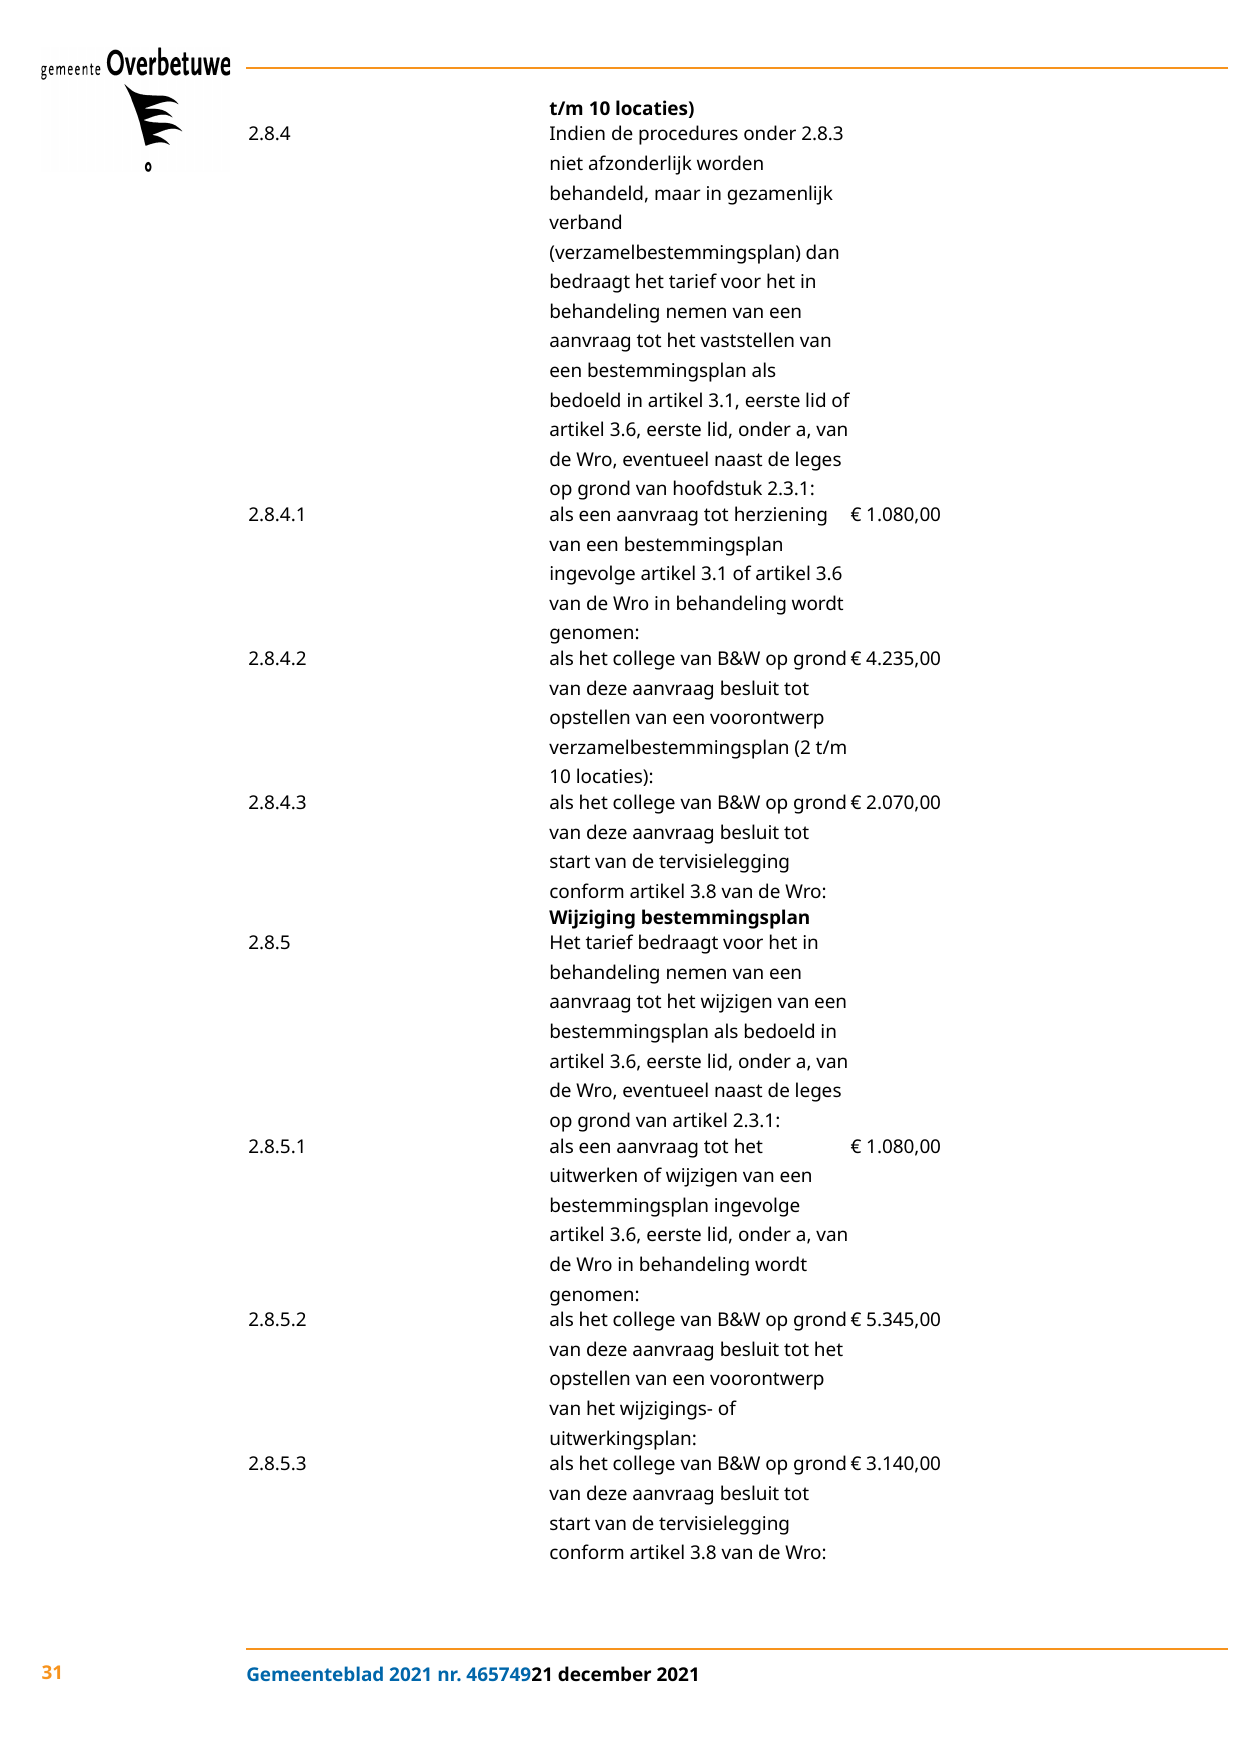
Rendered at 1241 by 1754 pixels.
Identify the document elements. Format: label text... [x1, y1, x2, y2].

picture [41, 47, 231, 172]
table_cell [850, 121, 1152, 501]
table_cell Het tarief bedraagt voor het in behandeling nemen van een aanvraag tot het wijzigen van een bestemmingsplan als bedoeld in artikel 3.6, eerste lid, onder a, van de Wro, eventueel naast de leges op grond van artikel 2.3.1: [549, 930, 850, 1133]
table_cell als het college van B&W op grond van deze aanvraag besluit tot opstellen van een voorontwerp verzamelbestemmingsplan (2 t/m 10 locaties): [549, 645, 850, 789]
table_cell Indien de procedures onder 2.8.3 niet afzonderlijk worden behandeld, maar in gezamenlijk verband (verzamelbestemmingsplan) dan bedraagt het tarief voor het in behandeling nemen van een aanvraag tot het vaststellen van een bestemmingsplan als bedoeld in artikel 3.1, eerste lid of artikel 3.6, eerste lid, onder a, van de Wro, eventueel naast de leges op grond van hoofdstuk 2.3.1: [549, 121, 850, 501]
table_cell 2.8.5 [248, 930, 549, 1133]
table_cell € 1.080,00 [850, 1133, 1152, 1306]
table_header t/m 10 locaties) [549, 95, 850, 121]
table_cell 2.8.5.2 [248, 1306, 549, 1451]
table_header [248, 95, 549, 121]
table_cell als het college van B&W op grond van deze aanvraag besluit tot start van de tervisielegging conform artikel 3.8 van de Wro: [549, 789, 850, 904]
table_cell als een aanvraag tot herziening van een bestemmingsplan ingevolge artikel 3.1 of artikel 3.6 van de Wro in behandeling wordt genomen: [549, 501, 850, 645]
table_cell 2.8.5.1 [248, 1133, 549, 1306]
table_cell [850, 904, 1152, 929]
table_cell € 1.080,00 [850, 501, 1152, 645]
table_header [850, 95, 1152, 121]
table_cell als het college van B&W op grond van deze aanvraag besluit tot start van de tervisielegging conform artikel 3.8 van de Wro: [549, 1451, 850, 1565]
table_cell € 3.140,00 [850, 1451, 1152, 1565]
table_cell 2.8.5.3 [248, 1451, 549, 1565]
table_cell 2.8.4.2 [248, 645, 549, 789]
table_cell 2.8.4 [248, 121, 549, 501]
table_cell Wijziging bestemmingsplan [549, 904, 850, 929]
table_cell [248, 904, 549, 929]
table_cell [850, 930, 1152, 1133]
table_cell € 2.070,00 [850, 789, 1152, 904]
table_cell € 4.235,00 [850, 645, 1152, 789]
table_cell € 5.345,00 [850, 1306, 1152, 1451]
table_cell 2.8.4.1 [248, 501, 549, 645]
table_cell als een aanvraag tot het uitwerken of wijzigen van een bestemmingsplan ingevolge artikel 3.6, eerste lid, onder a, van de Wro in behandeling wordt genomen: [549, 1133, 850, 1306]
table_cell als het college van B&W op grond van deze aanvraag besluit tot het opstellen van een voorontwerp van het wijzigings- of uitwerkingsplan: [549, 1306, 850, 1451]
table_cell 2.8.4.3 [248, 789, 549, 904]
